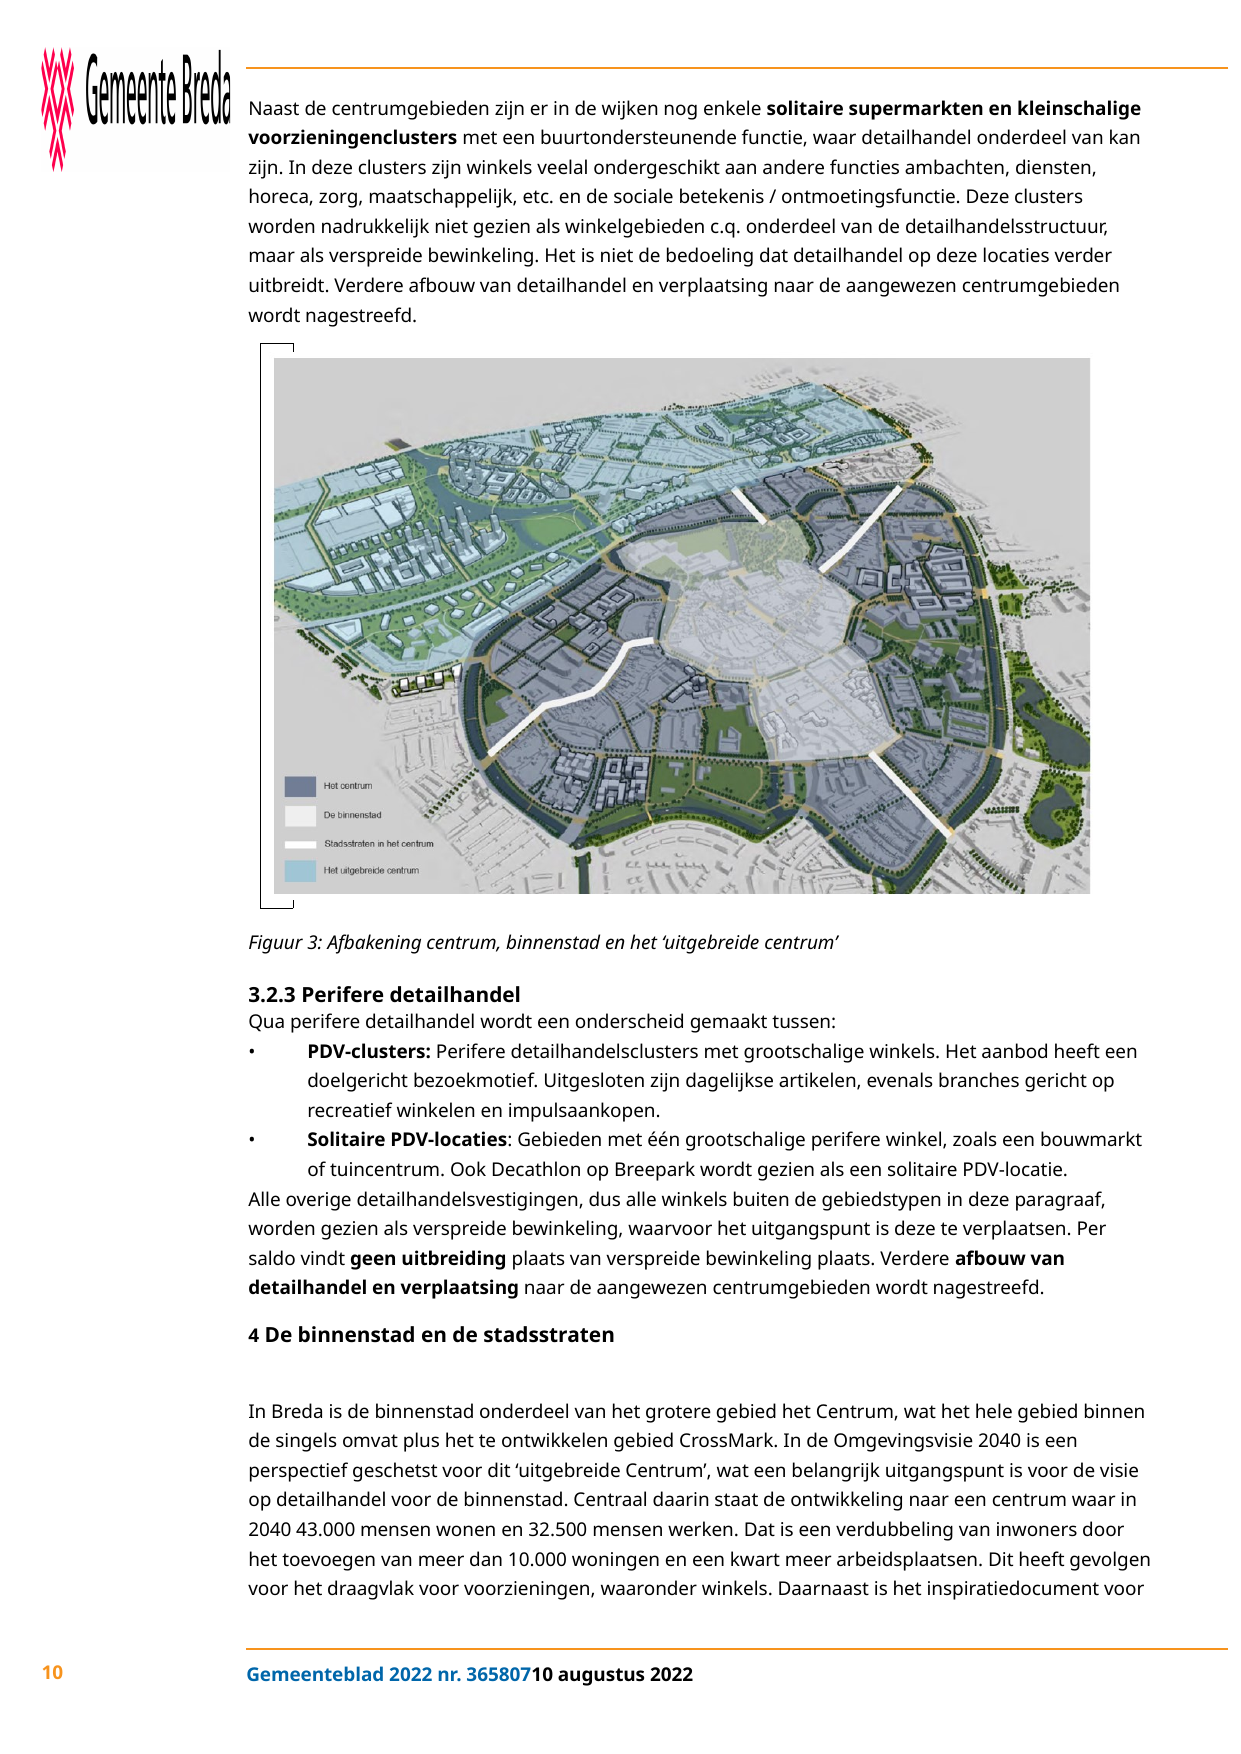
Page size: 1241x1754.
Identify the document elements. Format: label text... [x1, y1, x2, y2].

picture [268, 352, 1096, 900]
text Naast de centrumgebieden zijn er in de wijken nog enkele solitaire supermarkten en kleinschalige voorzieningenclusters met een buurtondersteunende functie, waar detailhandel onderdeel van kan zijn. In deze clusters zijn winkels veelal ondergeschikt aan andere functies ambachten, diensten, horeca, zorg, maatschappelijk, etc. en de sociale betekenis / ontmoetingsfunctie. Deze clusters worden nadrukkelijk niet gezien als winkelgebieden c.q. onderdeel van de detailhandelsstructuur, maar als verspreide bewinkeling. Het is niet de bedoeling dat detailhandel op deze locaties verder uitbreidt. Verdere afbouw van detailhandel en verplaatsing naar de aangewezen centrumgebieden wordt nagestreefd. [248, 95, 1152, 328]
text Figuur 3: Afbakening centrum, binnenstad en het ‘uitgebreide centrum’ [248, 929, 1152, 955]
list PDV-clusters: Perifere detailhandelsclusters met grootschalige winkels. Het aanbod heeft een doelgericht bezoekmotief. Uitgesloten zijn dagelijkse artikelen, evenals branches gericht op recreatief winkelen en impulsaankopen. [248, 1038, 1152, 1123]
text 4 De binnenstad en de stadsstraten [248, 1320, 1152, 1349]
text In Breda is de binnenstad onderdeel van het grotere gebied het Centrum, wat het hele gebied binnen de singels omvat plus het te ontwikkelen gebied CrossMark. In de Omgevingsvisie 2040 is een perspectief geschetst voor dit ‘uitgebreide Centrum’, wat een belangrijk uitgangspunt is voor de visie op detailhandel voor de binnenstad. Centraal daarin staat de ontwikkeling naar een centrum waar in 2040 43.000 mensen wonen en 32.500 mensen werken. Dat is een verdubbeling van inwoners door het toevoegen van meer dan 10.000 woningen en een kwart meer arbeidsplaatsen. Dit heeft gevolgen voor het draagvlak voor voorzieningen, waaronder winkels. Daarnaast is het inspiratiedocument voor [248, 1398, 1152, 1601]
text Qua perifere detailhandel wordt een onderscheid gemaakt tussen: [248, 1008, 1152, 1034]
text Alle overige detailhandelsvestigingen, dus alle winkels buiten de gebiedstypen in deze paragraaf, worden gezien als verspreide bewinkeling, waarvoor het uitgangspunt is deze te verplaatsen. Per saldo vindt geen uitbreiding plaats van verspreide bewinkeling plaats. Verdere afbouw van detailhandel en verplaatsing naar de aangewezen centrumgebieden wordt nagestreefd. [248, 1186, 1152, 1300]
list Solitaire PDV-locaties: Gebieden met één grootschalige perifere winkel, zoals een bouwmarkt of tuincentrum. Ook Decathlon op Breepark wordt gezien als een solitaire PDV-locatie. [248, 1127, 1152, 1182]
picture [41, 47, 231, 172]
text 3.2.3 Perifere detailhandel [248, 980, 1152, 1008]
